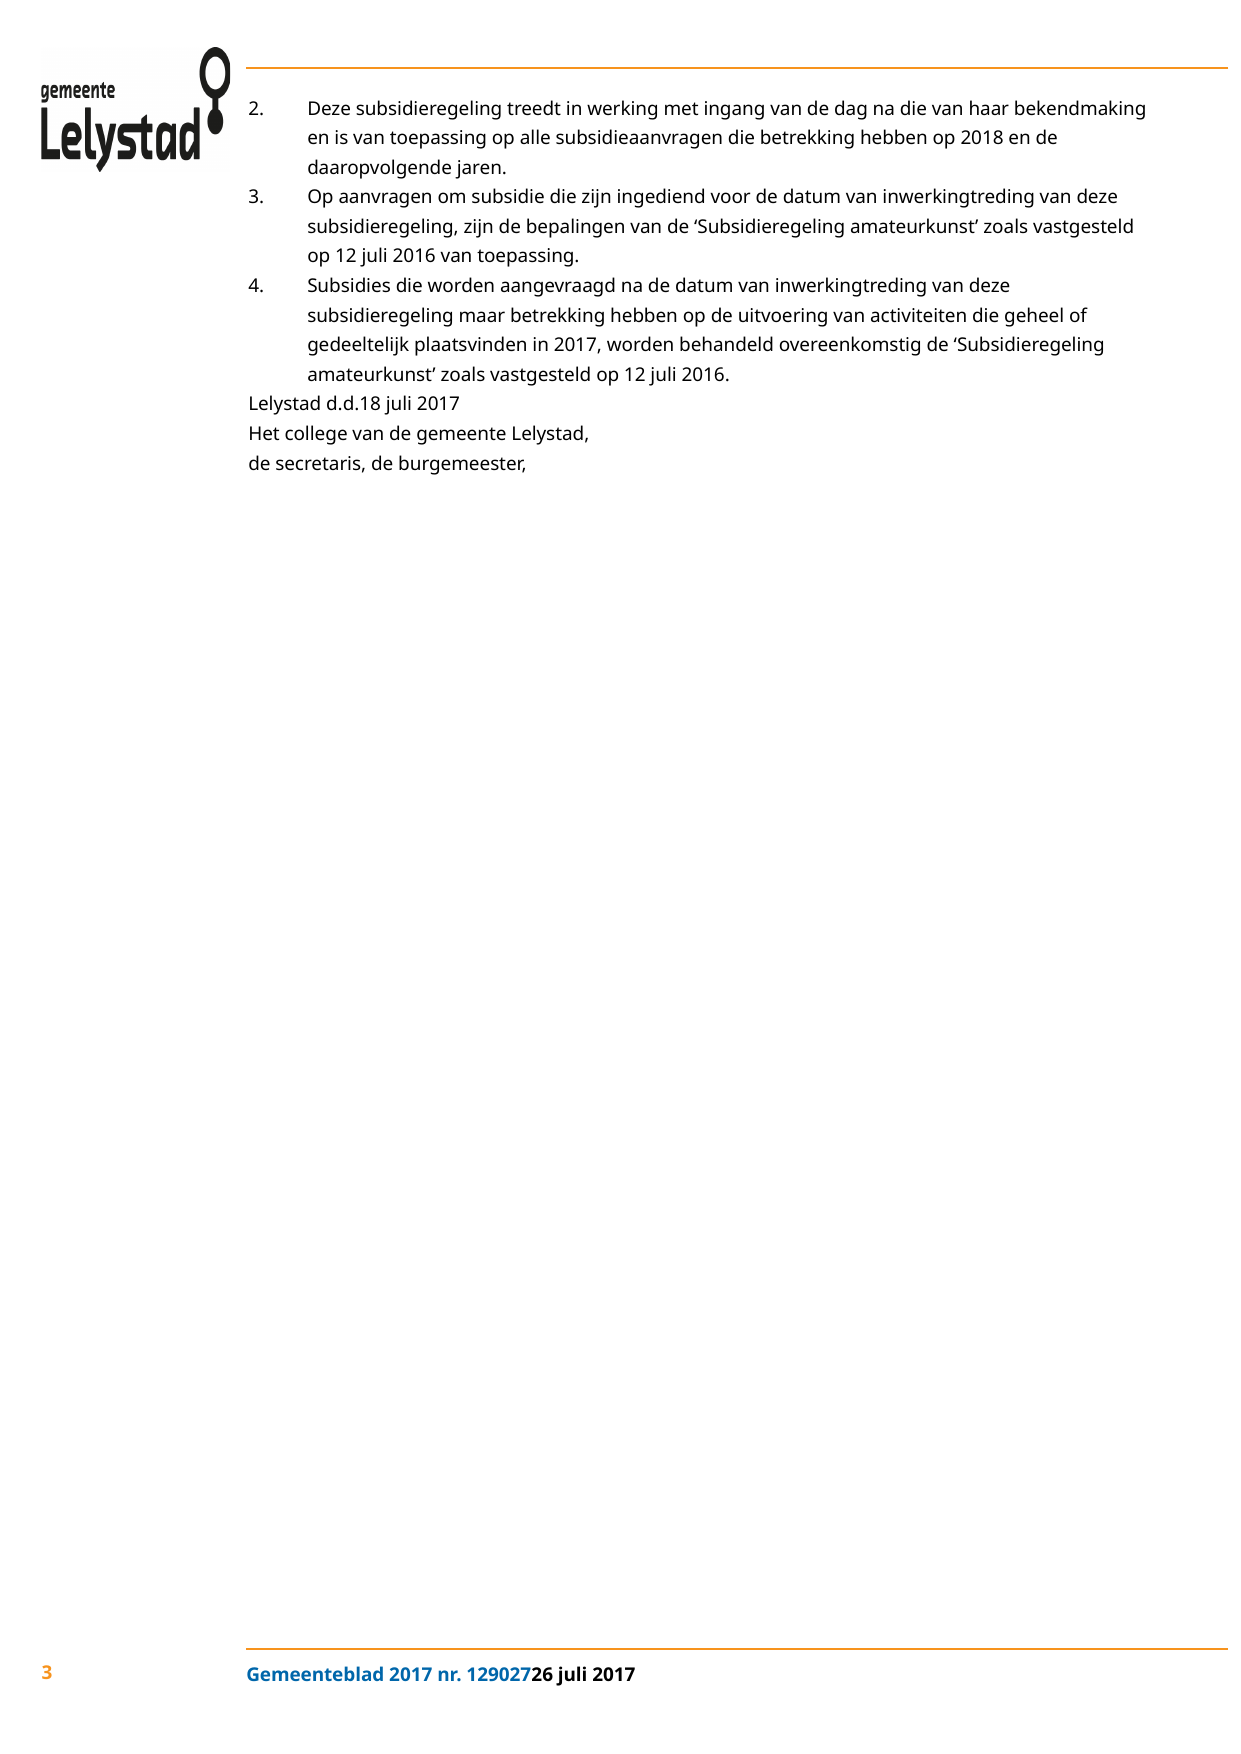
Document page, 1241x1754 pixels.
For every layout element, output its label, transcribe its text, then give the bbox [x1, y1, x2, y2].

list Op aanvragen om subsidie die zijn ingediend voor de datum van inwerkingtreding van deze subsidieregeling, zijn de bepalingen van de ‘Subsidieregeling amateurkunst’ zoals vastgesteld op 12 juli 2016 van toepassing. [248, 183, 1152, 268]
list Subsidies die worden aangevraagd na de datum van inwerkingtreding van deze subsidieregeling maar betrekking hebben op de uitvoering van activiteiten die geheel of gedeeltelijk plaatsvinden in 2017, worden behandeld overeenkomstig de ‘Subsidieregeling amateurkunst’ zoals vastgesteld op 12 juli 2016. [248, 272, 1152, 387]
picture [41, 47, 231, 172]
list Deze subsidieregeling treedt in werking met ingang van de dag na die van haar bekendmaking en is van toepassing op alle subsidieaanvragen die betrekking hebben op 2018 en de daaropvolgende jaren. [248, 95, 1152, 180]
text Lelystad d.d.18 juli 2017 [248, 391, 1152, 416]
text Het college van de gemeente Lelystad, [248, 420, 1152, 446]
text de secretaris, de burgemeester, [248, 450, 1152, 476]
